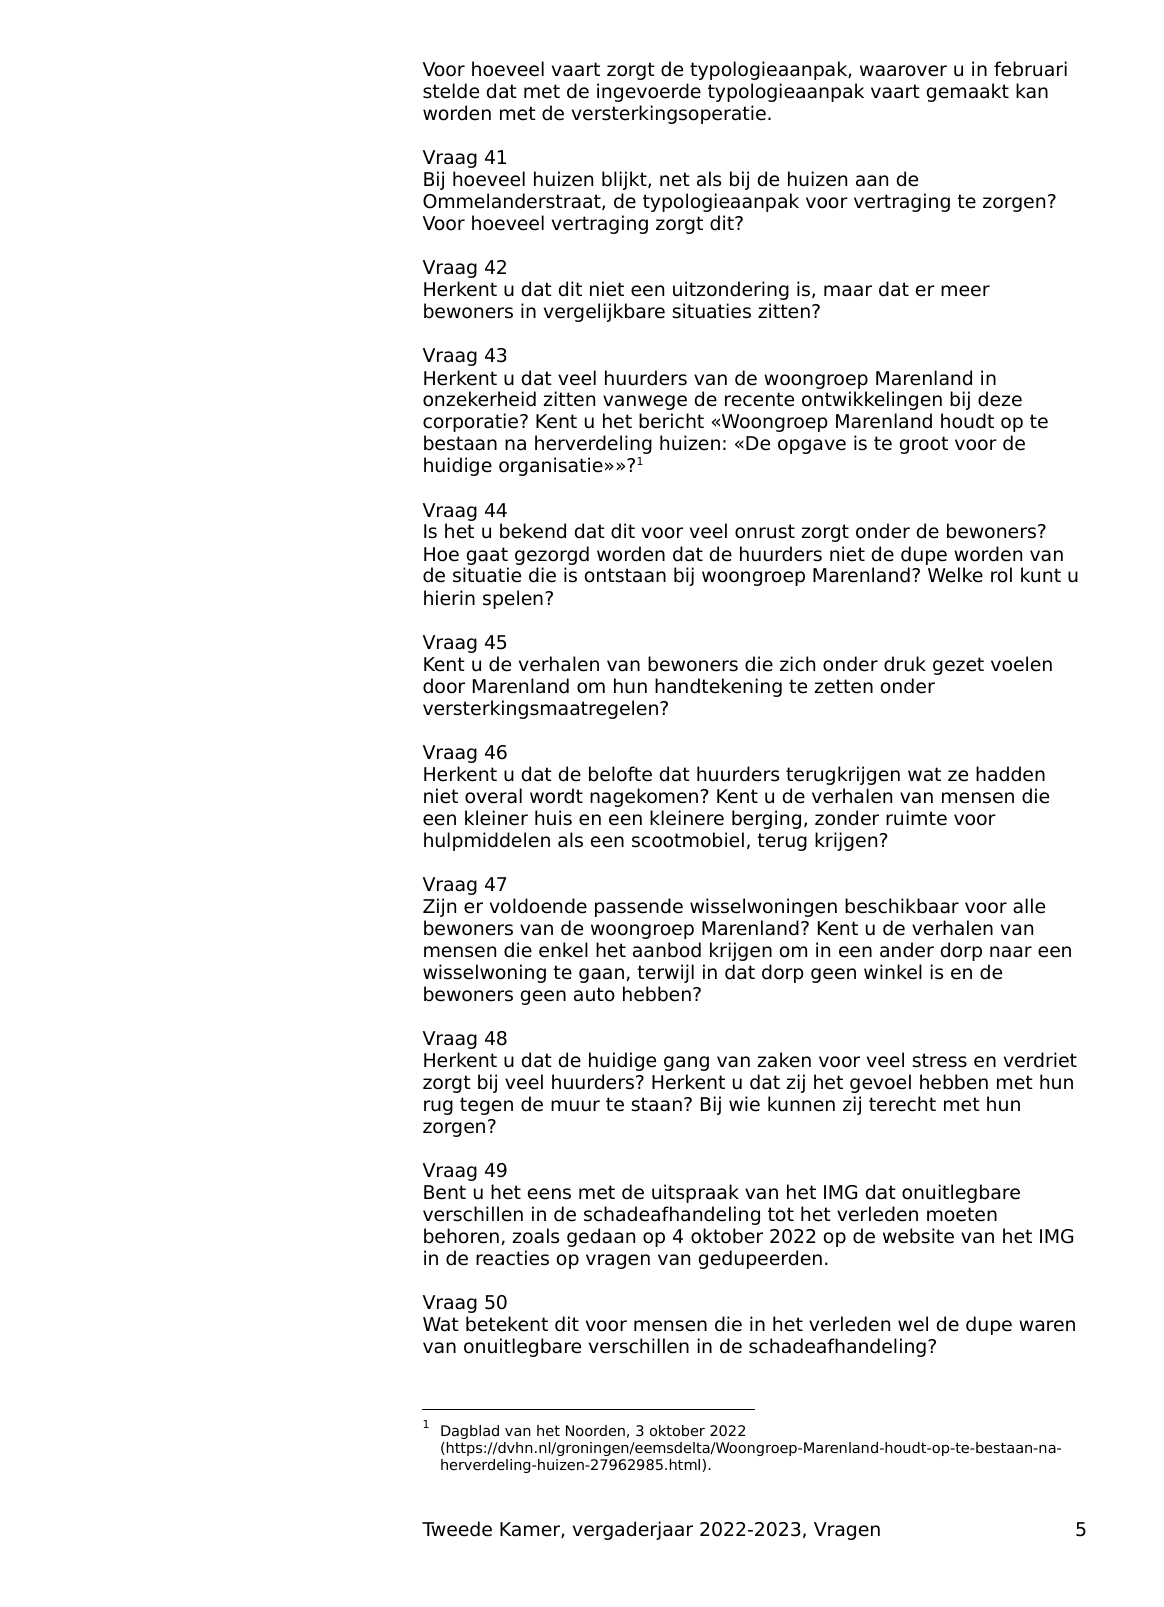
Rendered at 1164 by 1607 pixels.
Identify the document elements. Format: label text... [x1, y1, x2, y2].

text Vraag 46 [422, 742, 1087, 764]
text Dagblad van het Noorden, 3 oktober 2022 (https://dvhn.nl/groningen/eemsdelta/Woongroep-Marenland-houdt-op-te-bestaan-na-herverdeling-huizen-27962985.html). [422, 1418, 1087, 1474]
text Herkent u dat de belofte dat huurders terugkrijgen wat ze hadden niet overal wordt nagekomen? Kent u de verhalen van mensen die een kleiner huis en een kleinere berging, zonder ruimte voor hulpmiddelen als een scootmobiel, terug krijgen? [422, 764, 1087, 852]
text Bij hoeveel huizen blijkt, net als bij de huizen aan de Ommelanderstraat, de typologieaanpak voor vertraging te zorgen? Voor hoeveel vertraging zorgt dit? [422, 169, 1087, 235]
text Vraag 44 [422, 499, 1087, 521]
text Vraag 42 [422, 257, 1087, 279]
text Bent u het eens met de uitspraak van het IMG dat onuitlegbare verschillen in de schadeafhandeling tot het verleden moeten behoren, zoals gedaan op 4 oktober 2022 op de website van het IMG in de reacties op vragen van gedupeerden. [422, 1182, 1087, 1270]
text Voor hoeveel vaart zorgt de typologieaanpak, waarover u in februari stelde dat met de ingevoerde typologieaanpak vaart gemaakt kan worden met de versterkingsoperatie. [422, 59, 1087, 125]
text Vraag 50 [422, 1292, 1087, 1314]
text Kent u de verhalen van bewoners die zich onder druk gezet voelen door Marenland om hun handtekening te zetten onder versterkingsmaatregelen? [422, 653, 1087, 719]
text Wat betekent dit voor mensen die in het verleden wel de dupe waren van onuitlegbare verschillen in de schadeafhandeling? [422, 1314, 1087, 1358]
text Zijn er voldoende passende wisselwoningen beschikbaar voor alle bewoners van de woongroep Marenland? Kent u de verhalen van mensen die enkel het aanbod krijgen om in een ander dorp naar een wisselwoning te gaan, terwijl in dat dorp geen winkel is en de bewoners geen auto hebben? [422, 896, 1087, 1006]
text Is het u bekend dat dit voor veel onrust zorgt onder de bewoners? Hoe gaat gezorgd worden dat de huurders niet de dupe worden van de situatie die is ontstaan bij woongroep Marenland? Welke rol kunt u hierin spelen? [422, 521, 1087, 609]
text Vraag 43 [422, 345, 1087, 367]
text Vraag 45 [422, 632, 1087, 653]
text Vraag 49 [422, 1160, 1087, 1182]
text Herkent u dat veel huurders van de woongroep Marenland in onzekerheid zitten vanwege de recente ontwikkelingen bij deze corporatie? Kent u het bericht «Woongroep Marenland houdt op te bestaan na herverdeling huizen: «De opgave is te groot voor de huidige organisatie»»? [422, 367, 1087, 477]
text Herkent u dat dit niet een uitzondering is, maar dat er meer bewoners in vergelijkbare situaties zitten? [422, 279, 1087, 323]
text Vraag 47 [422, 874, 1087, 896]
text Vraag 41 [422, 147, 1087, 169]
text Herkent u dat de huidige gang van zaken voor veel stress en verdriet zorgt bij veel huurders? Herkent u dat zij het gevoel hebben met hun rug tegen de muur te staan? Bij wie kunnen zij terecht met hun zorgen? [422, 1050, 1087, 1138]
text Vraag 48 [422, 1028, 1087, 1050]
